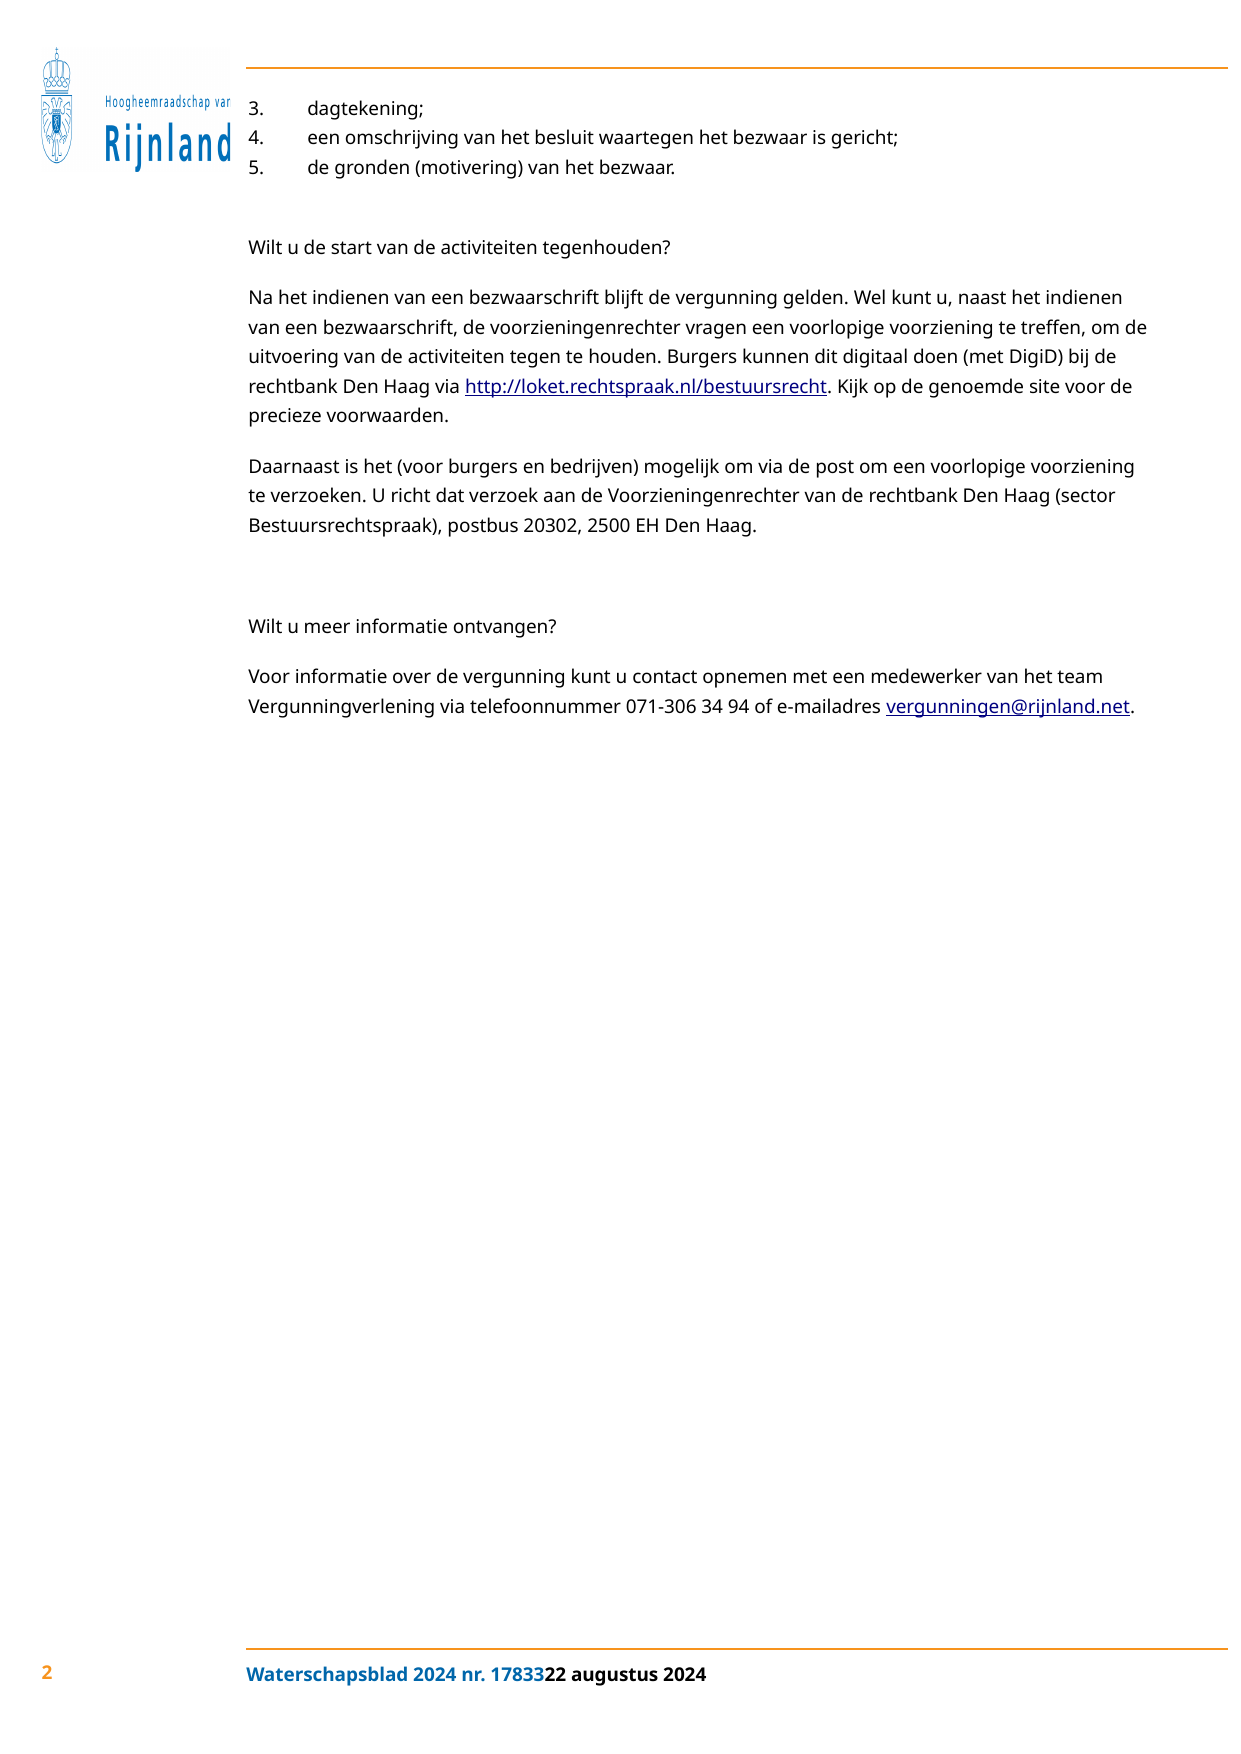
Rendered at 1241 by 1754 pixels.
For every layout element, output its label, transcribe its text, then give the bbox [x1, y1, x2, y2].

text Wilt u meer informatie ontvangen? [248, 613, 1152, 639]
text Voor informatie over de vergunning kunt u contact opnemen met een medewerker van het team Vergunningverlening via telefoonnummer 071-306 34 94 of e-mailadres vergunningen@rijnland.net. [248, 663, 1152, 719]
text Wilt u de start van de activiteiten tegenhouden? [248, 234, 1152, 260]
list dagtekening; [248, 95, 1152, 121]
list de gronden (motivering) van het bezwaar. [248, 154, 1152, 180]
picture [41, 47, 231, 172]
list een omschrijving van het besluit waartegen het bezwaar is gericht; [248, 124, 1152, 150]
text Na het indienen van een bezwaarschrift blijft de vergunning gelden. Wel kunt u, naast het indienen van een bezwaarschrift, de voorzieningenrechter vragen een voorlopige voorziening te treffen, om de uitvoering van de activiteiten tegen te houden. Burgers kunnen dit digitaal doen (met DigiD) bij de rechtbank Den Haag via http://loket.rechtspraak.nl/bestuursrecht. Kijk op de genoemde site voor de precieze voorwaarden. [248, 284, 1152, 428]
text Daarnaast is het (voor burgers en bedrijven) mogelijk om via de post om een voorlopige voorziening te verzoeken. U richt dat verzoek aan de Voorzieningenrechter van de rechtbank Den Haag (sector Bestuursrechtspraak), postbus 20302, 2500 EH Den Haag. [248, 453, 1152, 538]
